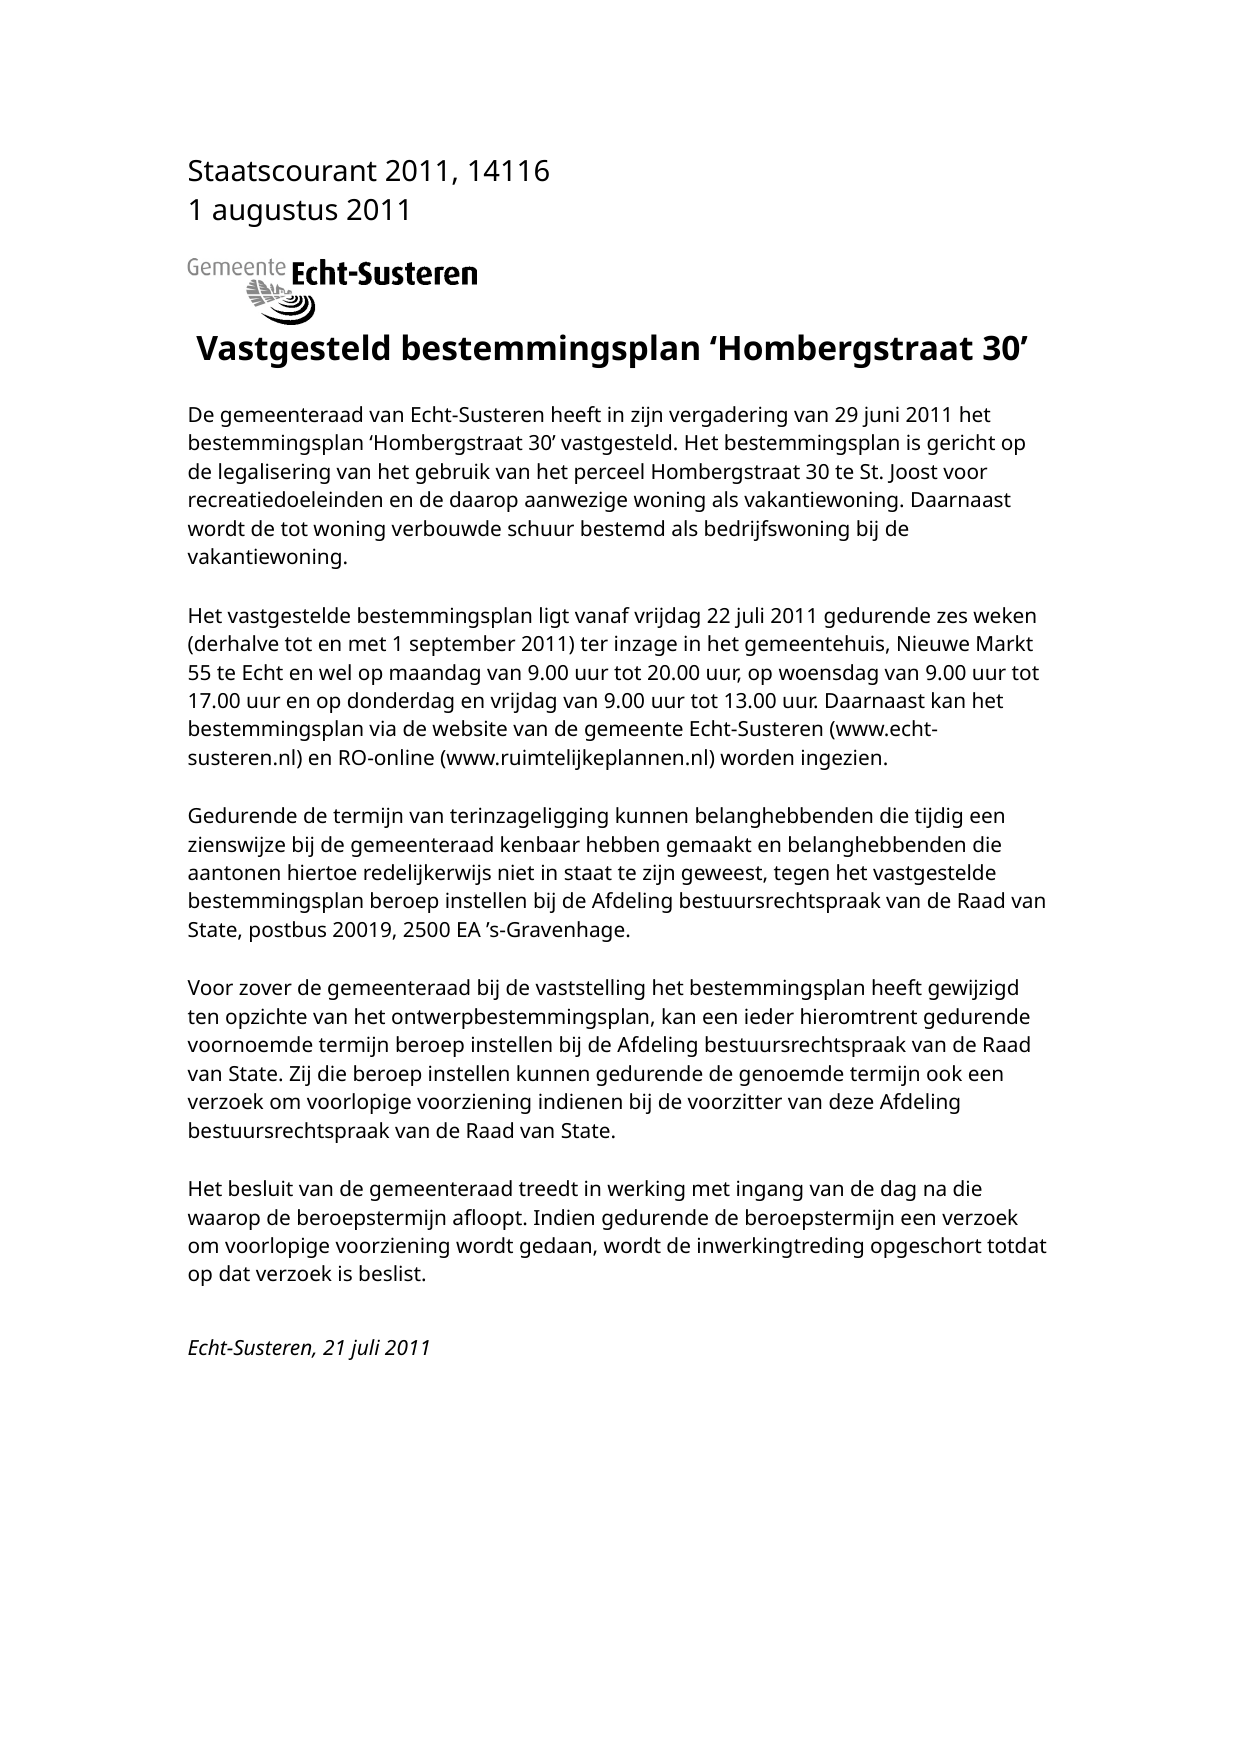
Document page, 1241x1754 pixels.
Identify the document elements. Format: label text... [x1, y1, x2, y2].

text Echt-Susteren, 21 juli 2011 [187, 1333, 1053, 1361]
picture [187, 258, 477, 325]
text Gedurende de termijn van terinzageligging kunnen belanghebbenden die tijdig een zienswijze bij de gemeenteraad kenbaar hebben gemaakt en belanghebbenden die aantonen hiertoe redelijkerwijs niet in staat te zijn geweest, tegen het vastgestelde bestemmingsplan beroep instellen bij de Afdeling bestuursrechtspraak van de Raad van State, postbus 20019, 2500 EA ’s-Gravenhage. [187, 801, 1053, 943]
text Het besluit van de gemeenteraad treedt in werking met ingang van de dag na die waarop de beroepstermijn afloopt. Indien gedurende de beroepstermijn een verzoek om voorlopige voorziening wordt gedaan, wordt de inwerkingtreding opgeschort totdat op dat verzoek is beslist. [187, 1174, 1053, 1288]
text Staatscourant 2011, 14116 [187, 150, 1053, 190]
text Voor zover de gemeenteraad bij de vaststelling het bestemmingsplan heeft gewijzigd ten opzichte van het ontwerpbestemmingsplan, kan een ieder hieromtrent gedurende voornoemde termijn beroep instellen bij de Afdeling bestuursrechtspraak van de Raad van State. Zij die beroep instellen kunnen gedurende de genoemde termijn ook een verzoek om voorlopige voorziening indienen bij de voorzitter van deze Afdeling bestuursrechtspraak van de Raad van State. [187, 973, 1053, 1144]
text Het vastgestelde bestemmingsplan ligt vanaf vrijdag 22 juli 2011 gedurende zes weken (derhalve tot en met 1 september 2011) ter inzage in het gemeentehuis, Nieuwe Markt 55 te Echt en wel op maandag van 9.00 uur tot 20.00 uur, op woensdag van 9.00 uur tot 17.00 uur en op donderdag en vrijdag van 9.00 uur tot 13.00 uur. Daarnaast kan het bestemmingsplan via de website van de gemeente Echt-Susteren (www.echt-susteren.nl) en RO-online (www.ruimtelijkeplannen.nl) worden ingezien. [187, 601, 1053, 771]
text 1 augustus 2011 [187, 190, 1053, 229]
text De gemeenteraad van Echt-Susteren heeft in zijn vergadering van 29 juni 2011 het bestemmingsplan ‘Hombergstraat 30’ vastgesteld. Het bestemmingsplan is gericht op de legalisering van het gebruik van het perceel Hombergstraat 30 te St. Joost voor recreatiedoeleinden en de daarop aanwezige woning als vakantiewoning. Daarnaast wordt de tot woning verbouwde schuur bestemd als bedrijfswoning bij de vakantiewoning. [187, 400, 1053, 571]
subtitle Vastgesteld bestemmingsplan ‘Hombergstraat 30’ [187, 271, 1053, 370]
